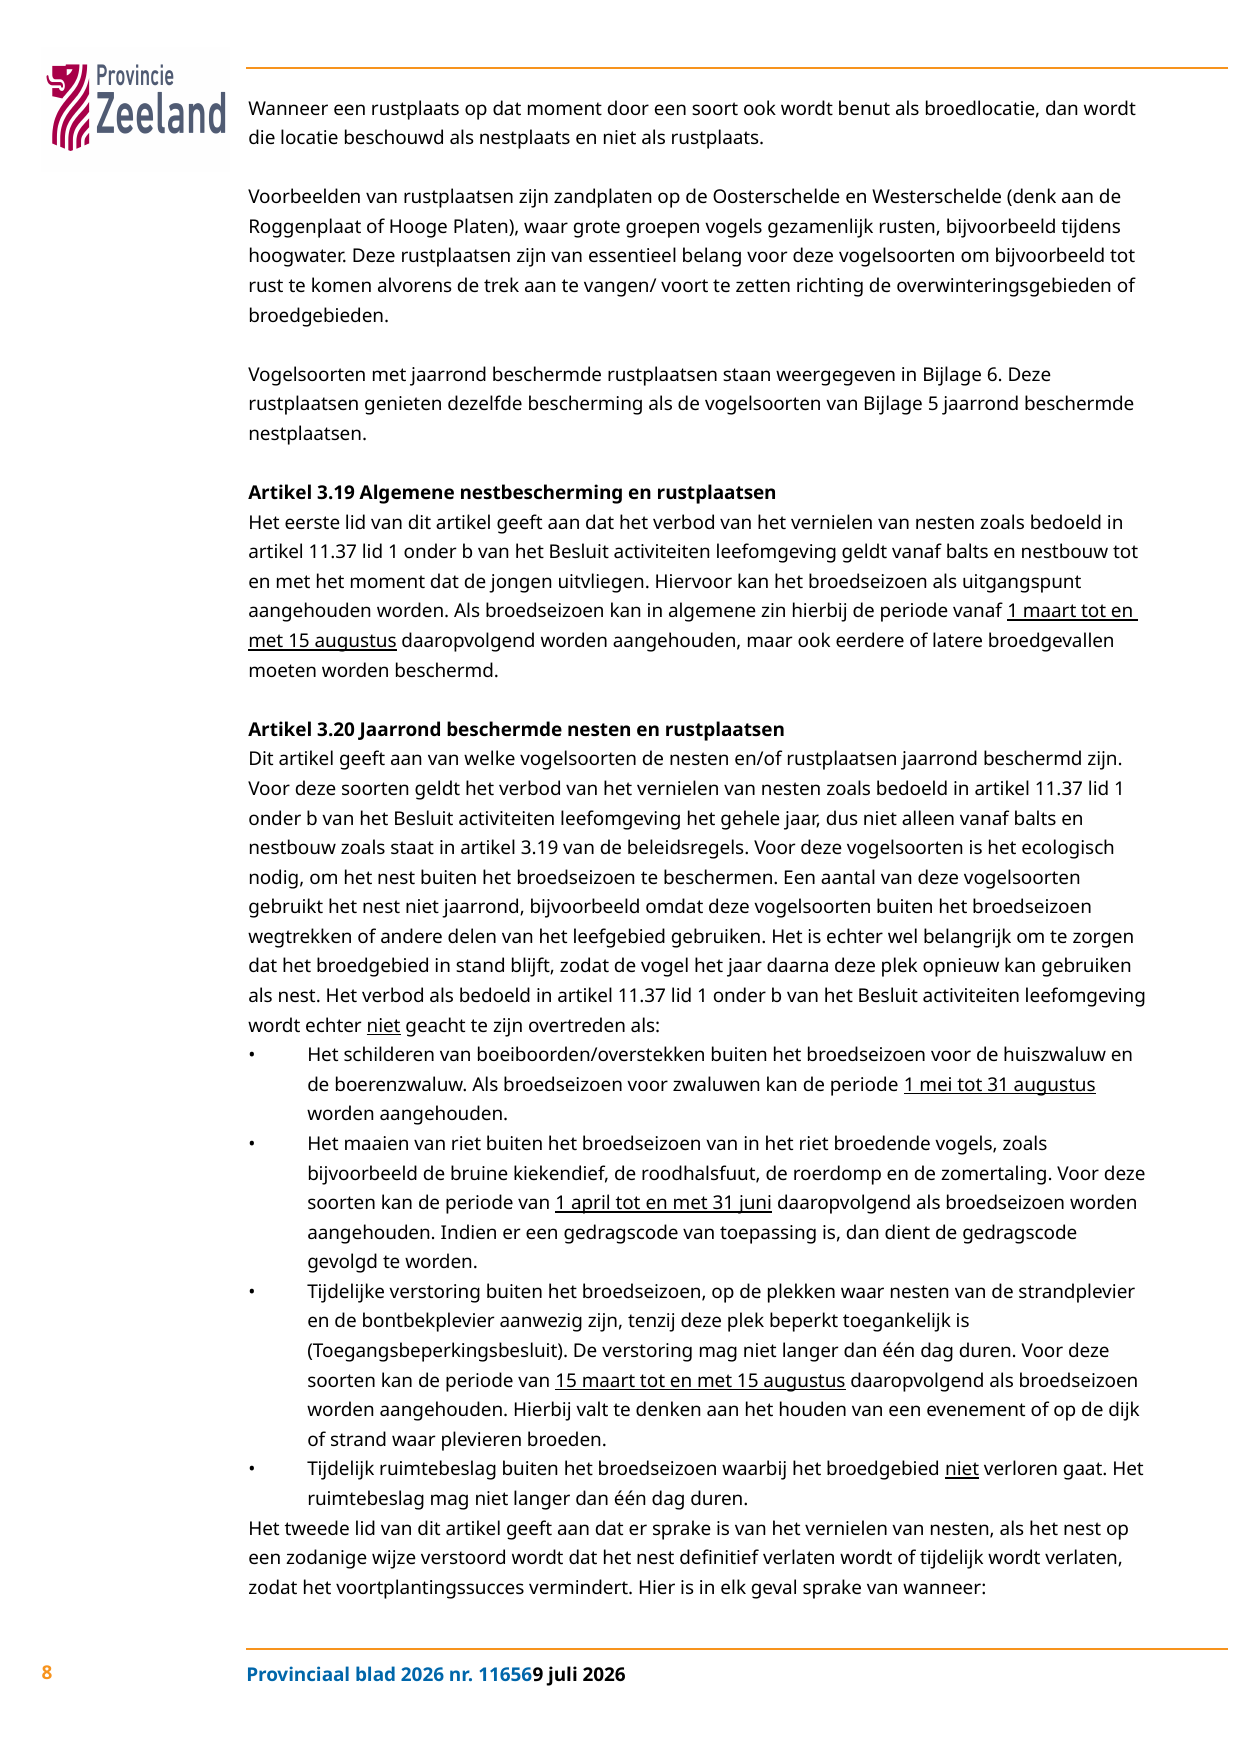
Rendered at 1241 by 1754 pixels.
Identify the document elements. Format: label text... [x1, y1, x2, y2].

text Artikel 3.20 Jaarrond beschermde nesten en rustplaatsen [248, 716, 1152, 742]
text Wanneer een rustplaats op dat moment door een soort ook wordt benut als broedlocatie, dan wordt die locatie beschouwd als nestplaats en niet als rustplaats. [248, 95, 1152, 150]
text Artikel 3.19 Algemene nestbescherming en rustplaatsen [248, 479, 1152, 505]
text Het tweede lid van dit artikel geeft aan dat er sprake is van het vernielen van nesten, als het nest op een zodanige wijze verstoord wordt dat het nest definitief verlaten wordt of tijdelijk wordt verlaten, zodat het voortplantingssucces vermindert. Hier is in elk geval sprake van wanneer: [248, 1515, 1152, 1600]
list Tijdelijk ruimtebeslag buiten het broedseizoen waarbij het broedgebied niet verloren gaat. Het ruimtebeslag mag niet langer dan één dag duren. [248, 1456, 1152, 1511]
text Voorbeelden van rustplaatsen zijn zandplaten op de Oosterschelde en Westerschelde (denk aan de Roggenplaat of Hooge Platen), waar grote groepen vogels gezamenlijk rusten, bijvoorbeeld tijdens hoogwater. Deze rustplaatsen zijn van essentieel belang voor deze vogelsoorten om bijvoorbeeld tot rust te komen alvorens de trek aan te vangen/ voort te zetten richting de overwinteringsgebieden of broedgebieden. [248, 183, 1152, 328]
picture [41, 47, 231, 172]
text Het eerste lid van dit artikel geeft aan dat het verbod van het vernielen van nesten zoals bedoeld in artikel 11.37 lid 1 onder b van het Besluit activiteiten leefomgeving geldt vanaf balts en nestbouw tot en met het moment dat de jongen uitvliegen. Hiervoor kan het broedseizoen als uitgangspunt aangehouden worden. Als broedseizoen kan in algemene zin hierbij de periode vanaf 1 maart tot en met 15 augustus daaropvolgend worden aangehouden, maar ook eerdere of latere broedgevallen moeten worden beschermd. [248, 509, 1152, 683]
text Dit artikel geeft aan van welke vogelsoorten de nesten en/of rustplaatsen jaarrond beschermd zijn. Voor deze soorten geldt het verbod van het vernielen van nesten zoals bedoeld in artikel 11.37 lid 1 onder b van het Besluit activiteiten leefomgeving het gehele jaar, dus niet alleen vanaf balts en nestbouw zoals staat in artikel 3.19 van de beleidsregels. Voor deze vogelsoorten is het ecologisch nodig, om het nest buiten het broedseizoen te beschermen. Een aantal van deze vogelsoorten gebruikt het nest niet jaarrond, bijvoorbeeld omdat deze vogelsoorten buiten het broedseizoen wegtrekken of andere delen van het leefgebied gebruiken. Het is echter wel belangrijk om te zorgen dat het broedgebied in stand blijft, zodat de vogel het jaar daarna deze plek opnieuw kan gebruiken als nest. Het verbod als bedoeld in artikel 11.37 lid 1 onder b van het Besluit activiteiten leefomgeving wordt echter niet geacht te zijn overtreden als: [248, 746, 1152, 1038]
text Vogelsoorten met jaarrond beschermde rustplaatsen staan weergegeven in Bijlage 6. Deze rustplaatsen genieten dezelfde bescherming als de vogelsoorten van Bijlage 5 jaarrond beschermde nestplaatsen. [248, 361, 1152, 446]
list Het maaien van riet buiten het broedseizoen van in het riet broedende vogels, zoals bijvoorbeeld de bruine kiekendief, de roodhalsfuut, de roerdomp en de zomertaling. Voor deze soorten kan de periode van 1 april tot en met 31 juni daaropvolgend als broedseizoen worden aangehouden. Indien er een gedragscode van toepassing is, dan dient de gedragscode gevolgd te worden. [248, 1130, 1152, 1274]
list Het schilderen van boeiboorden/overstekken buiten het broedseizoen voor de huiszwaluw en de boerenzwaluw. Als broedseizoen voor zwaluwen kan de periode 1 mei tot 31 augustus worden aangehouden. [248, 1041, 1152, 1126]
list Tijdelijke verstoring buiten het broedseizoen, op de plekken waar nesten van de strandplevier en de bontbekplevier aanwezig zijn, tenzij deze plek beperkt toegankelijk is (Toegangsbeperkingsbesluit). De verstoring mag niet langer dan één dag duren. Voor deze soorten kan de periode van 15 maart tot en met 15 augustus daaropvolgend als broedseizoen worden aangehouden. Hierbij valt te denken aan het houden van een evenement of op de dijk of strand waar plevieren broeden. [248, 1278, 1152, 1452]
